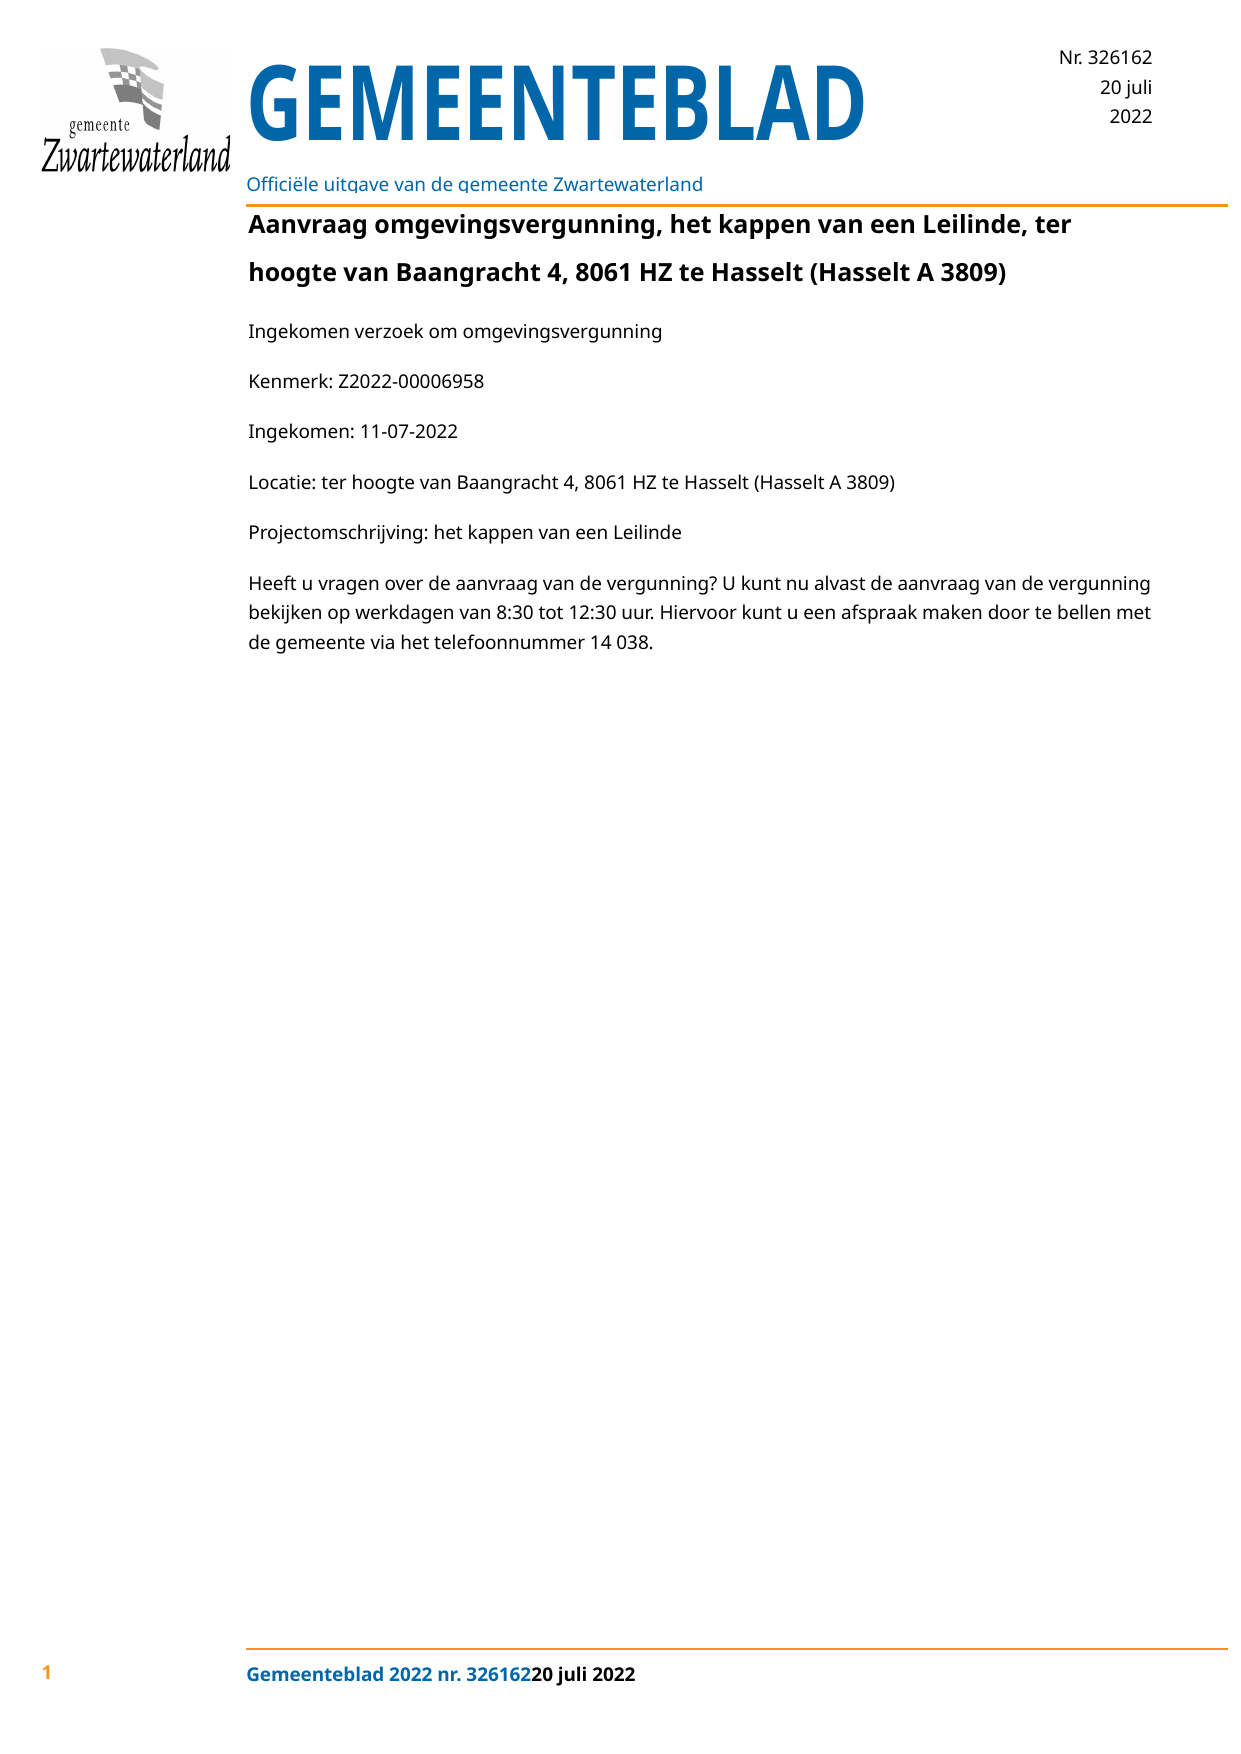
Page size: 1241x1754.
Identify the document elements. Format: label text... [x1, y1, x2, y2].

text Projectomschrijving: het kappen van een Leilinde [248, 519, 1152, 545]
text Locatie: ter hoogte van Baangracht 4, 8061 HZ te Hasselt (Hasselt A 3809) [248, 469, 1152, 495]
text Heeft u vragen over de aanvraag van de vergunning? U kunt nu alvast de aanvraag van de vergunning bekijken op werkdagen van 8:30 tot 12:30 uur. Hiervoor kunt u een afspraak maken door te bellen met de gemeente via het telefoonnummer 14 038. [248, 570, 1152, 655]
picture [41, 47, 231, 172]
text Kenmerk: Z2022-00006958 [248, 368, 1152, 394]
text Ingekomen: 11-07-2022 [248, 419, 1152, 444]
text Ingekomen verzoek om omgevingsvergunning [248, 318, 1152, 344]
text Aanvraag omgevingsvergunning, het kappen van een Leilinde, ter hoogte van Baangracht 4, 8061 HZ te Hasselt (Hasselt A 3809) [248, 207, 1152, 288]
